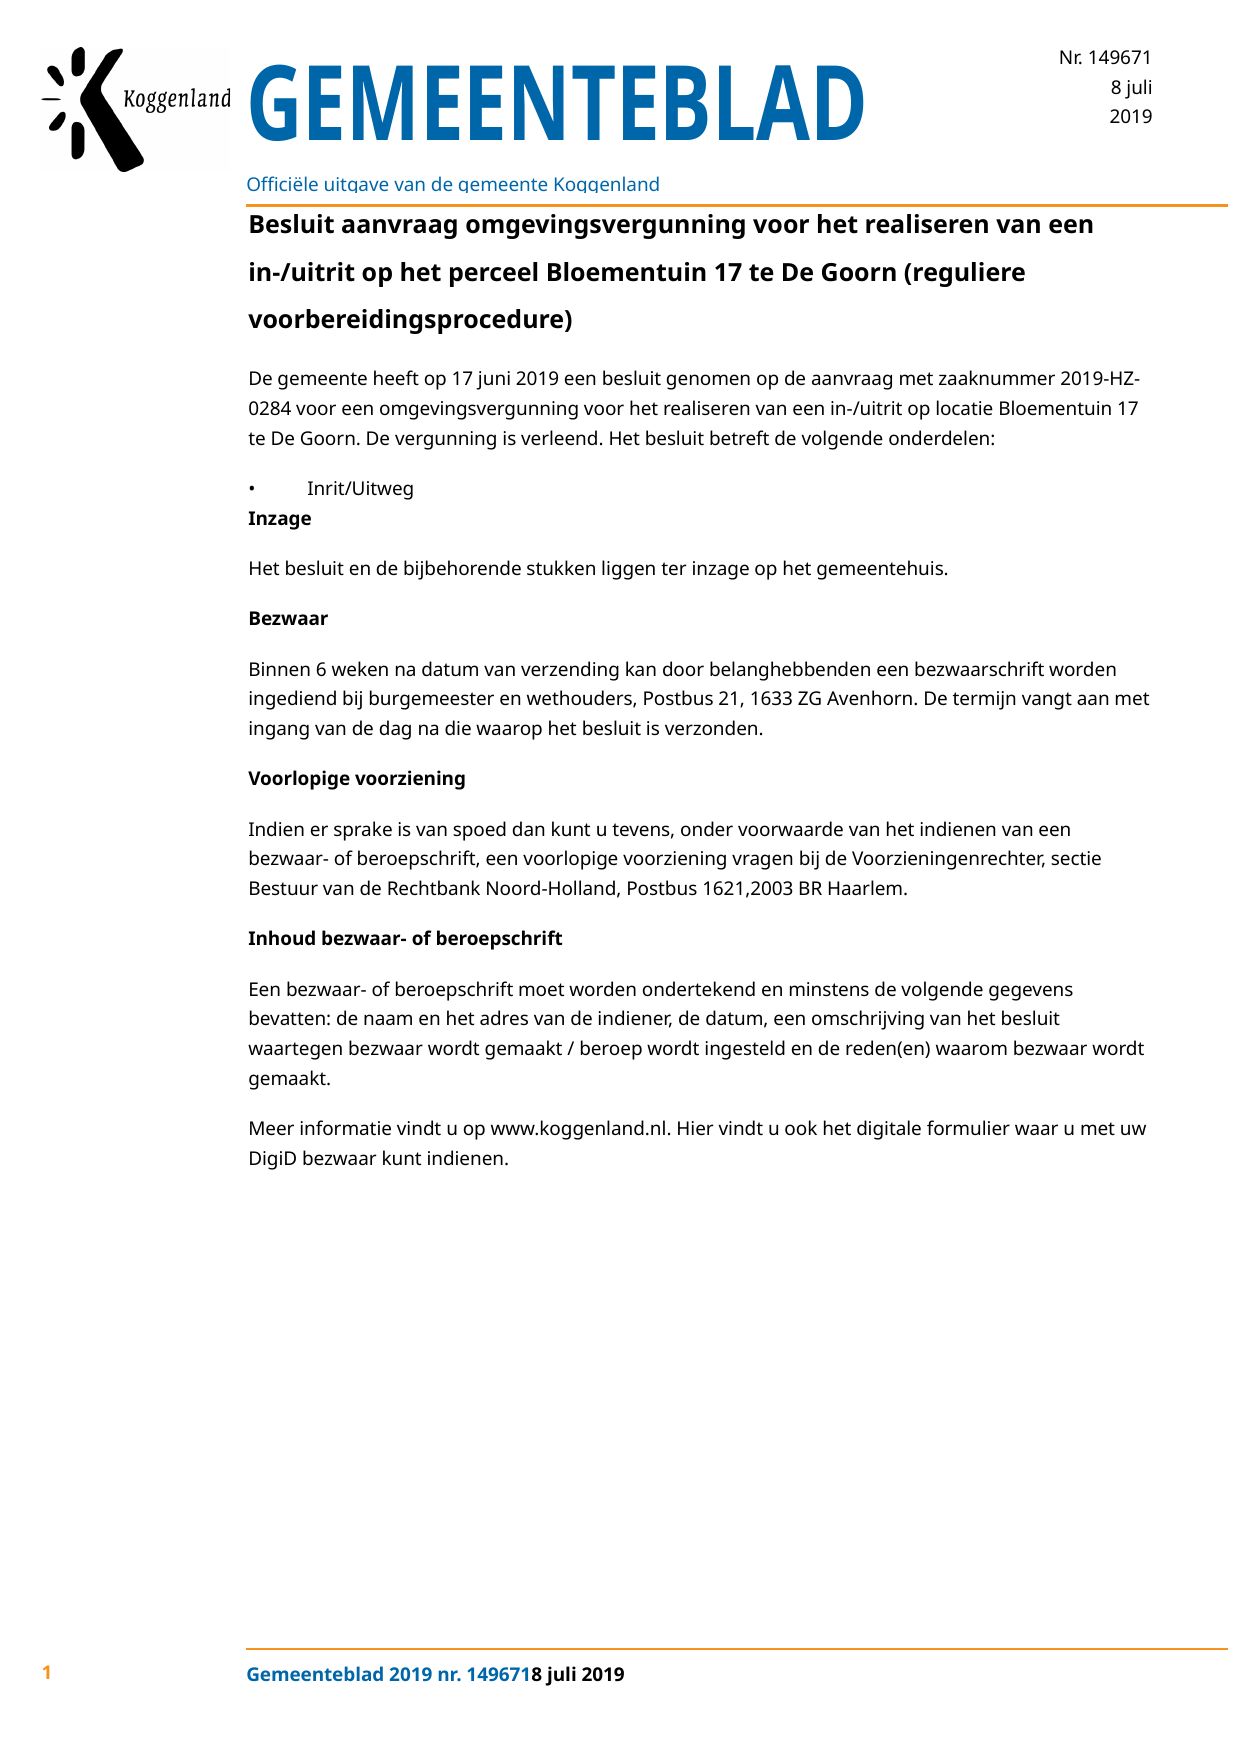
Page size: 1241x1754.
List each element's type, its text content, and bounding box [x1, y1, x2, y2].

text Indien er sprake is van spoed dan kunt u tevens, onder voorwaarde van het indienen van een bezwaar- of beroepschrift, een voorlopige voorziening vragen bij de Voorzieningenrechter, sectie Bestuur van de Rechtbank Noord-Holland, Postbus 1621,2003 BR Haarlem. [248, 816, 1152, 901]
text Inhoud bezwaar- of beroepschrift [248, 926, 1152, 951]
text Binnen 6 weken na datum van verzending kan door belanghebbenden een bezwaarschrift worden ingediend bij burgemeester en wethouders, Postbus 21, 1633 ZG Avenhorn. De termijn vangt aan met ingang van de dag na die waarop het besluit is verzonden. [248, 656, 1152, 741]
text Het besluit en de bijbehorende stukken liggen ter inzage op het gemeentehuis. [248, 555, 1152, 581]
text De gemeente heeft op 17 juni 2019 een besluit genomen op de aanvraag met zaaknummer 2019-HZ-0284 voor een omgevingsvergunning voor het realiseren van een in-/uitrit op locatie Bloementuin 17 te De Goorn. De vergunning is verleend. Het besluit betreft de volgende onderdelen: [248, 366, 1152, 450]
text Bezwaar [248, 606, 1152, 631]
text Besluit aanvraag omgevingsvergunning voor het realiseren van een in-/uitrit op het perceel Bloementuin 17 te De Goorn (reguliere voorbereidingsprocedure) [248, 207, 1152, 336]
list Inrit/Uitweg [248, 475, 1152, 501]
text Een bezwaar- of beroepschrift moet worden ondertekend en minstens de volgende gegevens bevatten: de naam en het adres van de indiener, de datum, een omschrijving van het besluit waartegen bezwaar wordt gemaakt / beroep wordt ingesteld en de reden(en) waarom bezwaar wordt gemaakt. [248, 976, 1152, 1090]
picture [41, 47, 231, 172]
text Inzage [248, 505, 1152, 530]
text Voorlopige voorziening [248, 766, 1152, 791]
text Meer informatie vindt u op www.koggenland.nl. Hier vindt u ook het digitale formulier waar u met uw DigiD bezwaar kunt indienen. [248, 1115, 1152, 1170]
